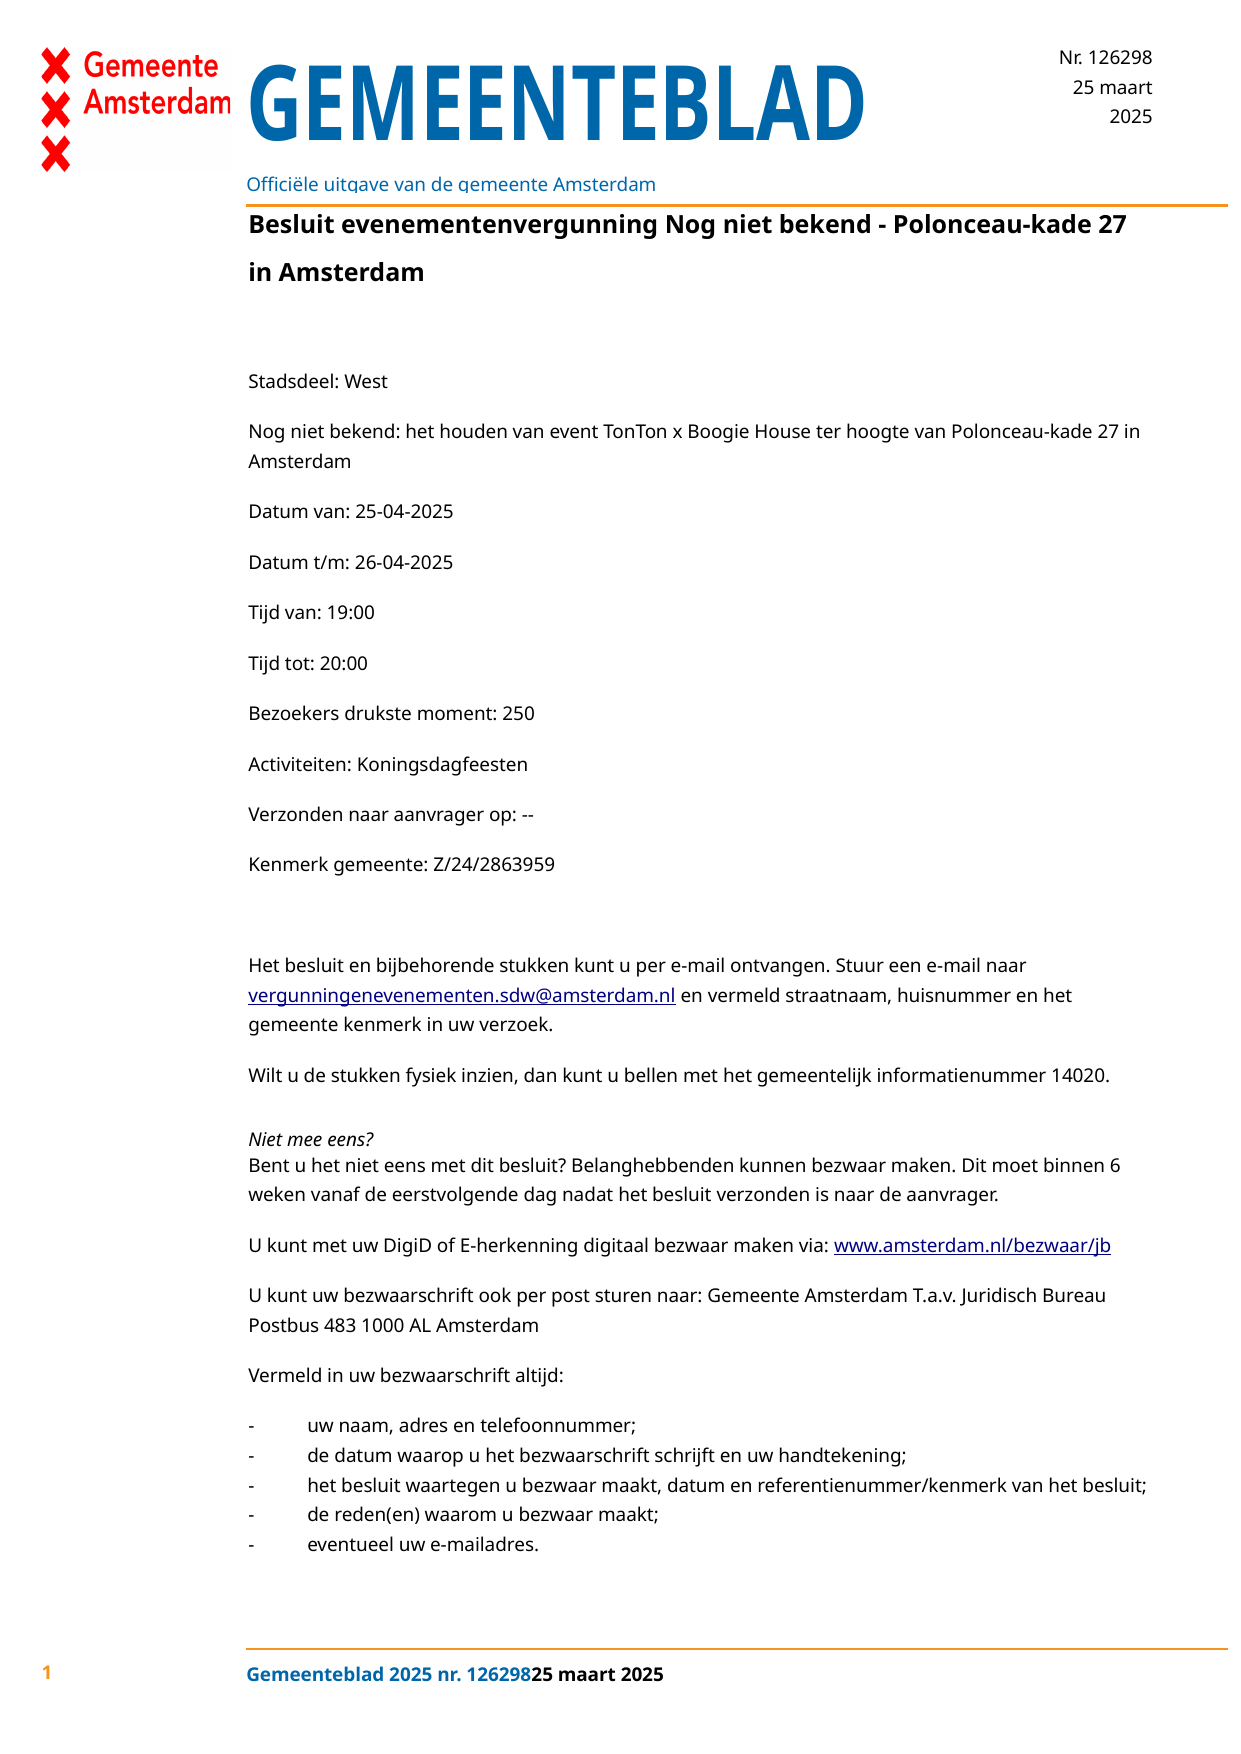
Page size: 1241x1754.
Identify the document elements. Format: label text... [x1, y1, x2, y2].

list de datum waarop u het bezwaarschrift schrijft en uw handtekening; [248, 1442, 1152, 1468]
text Verzonden naar aanvrager op: -- [248, 801, 1152, 827]
text Niet mee eens? [248, 1126, 1152, 1152]
picture [41, 47, 231, 172]
text Bezoekers drukste moment: 250 [248, 700, 1152, 726]
list de reden(en) waarom u bezwaar maakt; [248, 1501, 1152, 1527]
text Tijd tot: 20:00 [248, 650, 1152, 676]
text Stadsdeel: West [248, 368, 1152, 394]
text Datum t/m: 26-04-2025 [248, 549, 1152, 575]
list uw naam, adres en telefoonnummer; [248, 1413, 1152, 1438]
text Nog niet bekend: het houden van event TonTon x Boogie House ter hoogte van Polonceau-kade 27 in Amsterdam [248, 419, 1152, 474]
text Tijd van: 19:00 [248, 599, 1152, 625]
text U kunt met uw DigiD of E-herkenning digitaal bezwaar maken via: www.amsterdam.nl/bezwaar/jb [248, 1232, 1152, 1257]
text U kunt uw bezwaarschrift ook per post sturen naar: Gemeente Amsterdam T.a.v. Juridisch Bureau Postbus 483 1000 AL Amsterdam [248, 1282, 1152, 1337]
text Kenmerk gemeente: Z/24/2863959 [248, 852, 1152, 877]
text Bent u het niet eens met dit besluit? Belanghebbenden kunnen bezwaar maken. Dit moet binnen 6 weken vanaf de eerstvolgende dag nadat het besluit verzonden is naar de aanvrager. [248, 1152, 1152, 1207]
text Activiteiten: Koningsdagfeesten [248, 751, 1152, 777]
text Vermeld in uw bezwaarschrift altijd: [248, 1362, 1152, 1388]
text Datum van: 25-04-2025 [248, 499, 1152, 524]
text Wilt u de stukken fysiek inzien, dan kunt u bellen met het gemeentelijk informatienummer 14020. [248, 1062, 1152, 1088]
list eventueel uw e-mailadres. [248, 1531, 1152, 1557]
list het besluit waartegen u bezwaar maakt, datum en referentienummer/kenmerk van het besluit; [248, 1472, 1152, 1497]
text Besluit evenementenvergunning Nog niet bekend - Polonceau-kade 27 in Amsterdam [248, 207, 1152, 288]
text Het besluit en bijbehorende stukken kunt u per e-mail ontvangen. Stuur een e-mail naar vergunningenevenementen.sdw@amsterdam.nl en vermeld straatnaam, huisnummer en het gemeente kenmerk in uw verzoek. [248, 952, 1152, 1037]
